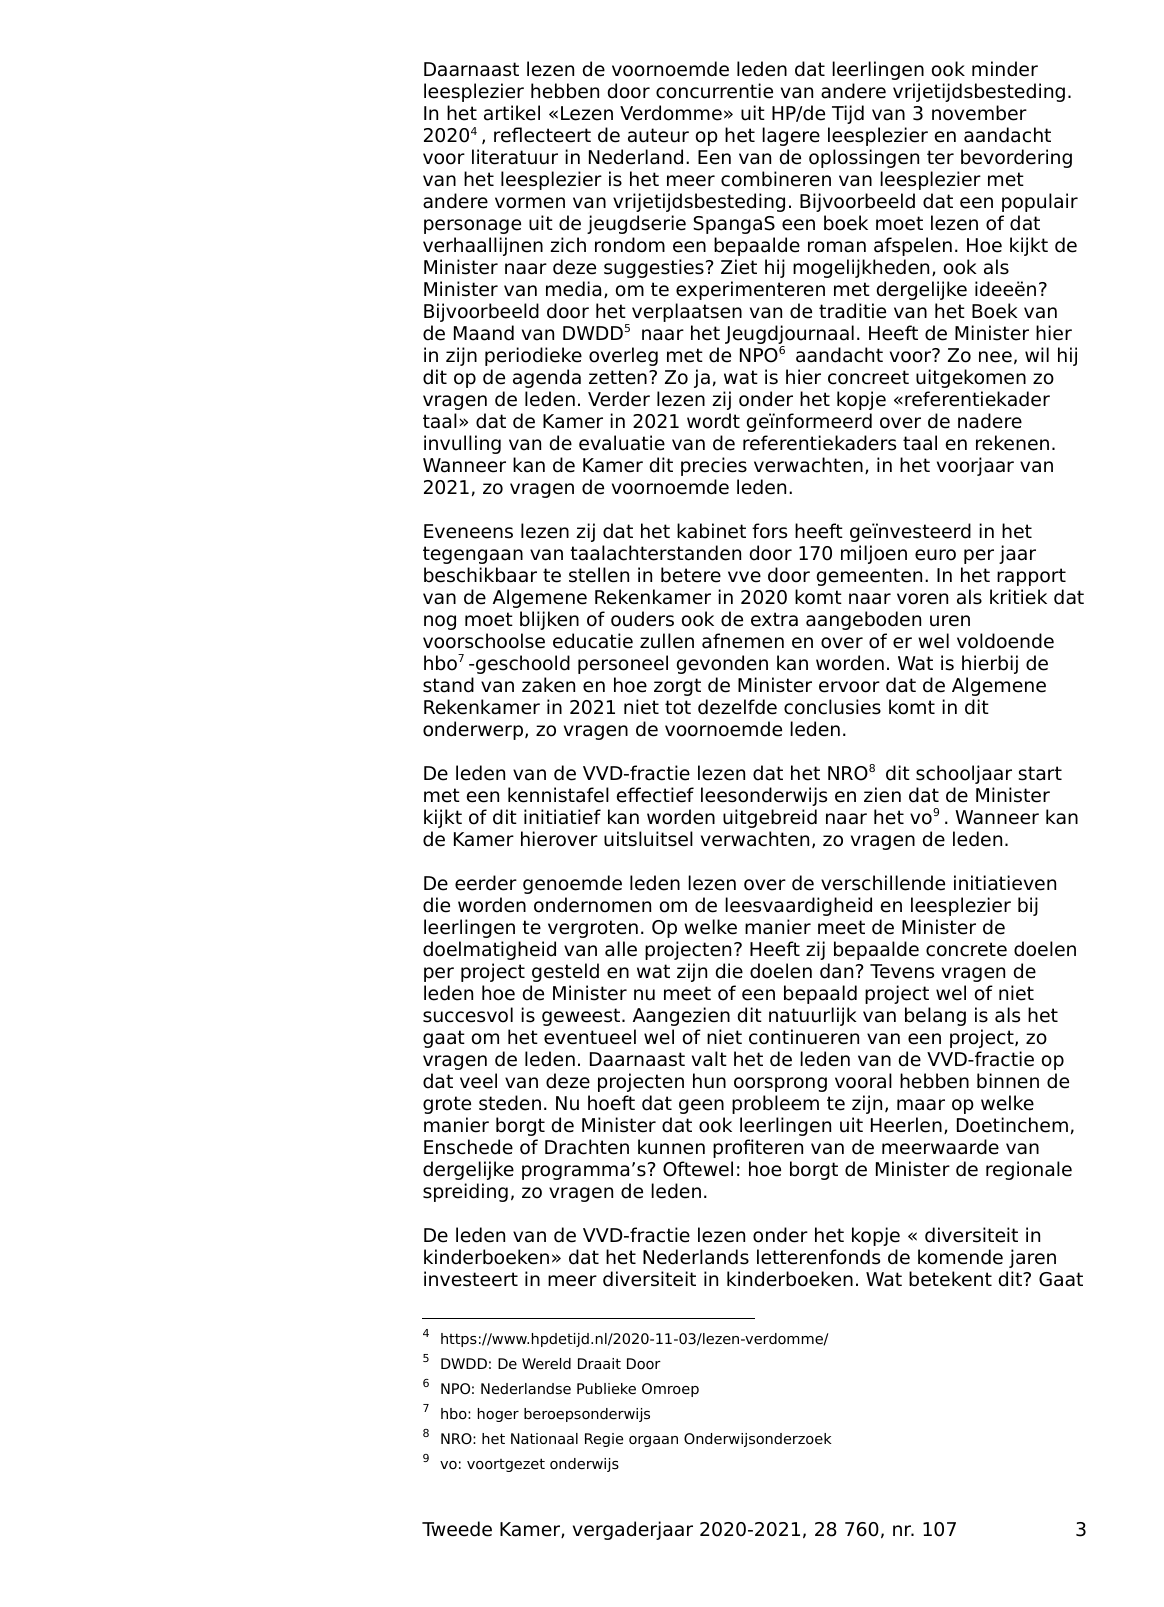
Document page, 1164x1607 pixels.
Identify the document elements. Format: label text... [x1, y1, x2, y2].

text hbo: hoger beroepsonderwijs [422, 1402, 1087, 1424]
text NPO: Nederlandse Publieke Omroep [422, 1377, 1087, 1399]
text Eveneens lezen zij dat het kabinet fors heeft geïnvesteerd in het tegengaan van taalachterstanden door 170 miljoen euro per jaar beschikbaar te stellen in betere vve door gemeenten. In het rapport van de Algemene Rekenkamer in 2020 komt naar voren als kritiek dat nog moet blijken of ouders ook de extra aangeboden uren voorschoolse educatie zullen afnemen en over of er wel voldoende hbo-geschoold personeel gevonden kan worden. Wat is hierbij de stand van zaken en hoe zorgt de Minister ervoor dat de Algemene Rekenkamer in 2021 niet tot dezelfde conclusies komt in dit onderwerp, zo vragen de voornoemde leden. [422, 521, 1087, 741]
text NRO: het Nationaal Regie orgaan Onderwijsonderzoek [422, 1427, 1087, 1449]
text De leden van de VVD-fractie lezen dat het NRO dit schooljaar start met een kennistafel effectief leesonderwijs en zien dat de Minister kijkt of dit initiatief kan worden uitgebreid naar het vo. Wanneer kan de Kamer hierover uitsluitsel verwachten, zo vragen de leden. [422, 763, 1087, 851]
text DWDD: De Wereld Draait Door [422, 1352, 1087, 1374]
text De leden van de VVD-fractie lezen onder het kopje « diversiteit in kinderboeken» dat het Nederlands letterenfonds de komende jaren investeert in meer diversiteit in kinderboeken. Wat betekent dit? Gaat [422, 1225, 1087, 1291]
text vo: voortgezet onderwijs [422, 1452, 1087, 1474]
text Daarnaast lezen de voornoemde leden dat leerlingen ook minder leesplezier hebben door concurrentie van andere vrijetijdsbesteding. In het artikel «Lezen Verdomme» uit HP/de Tijd van 3 november 2020, reflecteert de auteur op het lagere leesplezier en aandacht voor literatuur in Nederland. Een van de oplossingen ter bevordering van het leesplezier is het meer combineren van leesplezier met andere vormen van vrijetijdsbesteding. Bijvoorbeeld dat een populair personage uit de jeugdserie SpangaS een boek moet lezen of dat verhaallijnen zich rondom een bepaalde roman afspelen. Hoe kijkt de Minister naar deze suggesties? Ziet hij mogelijkheden, ook als Minister van media, om te experimenteren met dergelijke ideeën? Bijvoorbeeld door het verplaatsen van de traditie van het Boek van de Maand van DWDD naar het Jeugdjournaal. Heeft de Minister hier in zijn periodieke overleg met de NPO aandacht voor? Zo nee, wil hij dit op de agenda zetten? Zo ja, wat is hier concreet uitgekomen zo vragen de leden. Verder lezen zij onder het kopje «referentiekader taal» dat de Kamer in 2021 wordt geïnformeerd over de nadere invulling van de evaluatie van de referentiekaders taal en rekenen. Wanneer kan de Kamer dit precies verwachten, in het voorjaar van 2021, zo vragen de voornoemde leden. [422, 59, 1087, 499]
text De eerder genoemde leden lezen over de verschillende initiatieven die worden ondernomen om de leesvaardigheid en leesplezier bij leerlingen te vergroten. Op welke manier meet de Minister de doelmatigheid van alle projecten? Heeft zij bepaalde concrete doelen per project gesteld en wat zijn die doelen dan? Tevens vragen de leden hoe de Minister nu meet of een bepaald project wel of niet succesvol is geweest. Aangezien dit natuurlijk van belang is als het gaat om het eventueel wel of niet continueren van een project, zo vragen de leden. Daarnaast valt het de leden van de VVD-fractie op dat veel van deze projecten hun oorsprong vooral hebben binnen de grote steden. Nu hoeft dat geen probleem te zijn, maar op welke manier borgt de Minister dat ook leerlingen uit Heerlen, Doetinchem, Enschede of Drachten kunnen profiteren van de meerwaarde van dergelijke programma’s? Oftewel: hoe borgt de Minister de regionale spreiding, zo vragen de leden. [422, 873, 1087, 1203]
text https://www.hpdetijd.nl/2020-11-03/lezen-verdomme/ [422, 1327, 1087, 1349]
